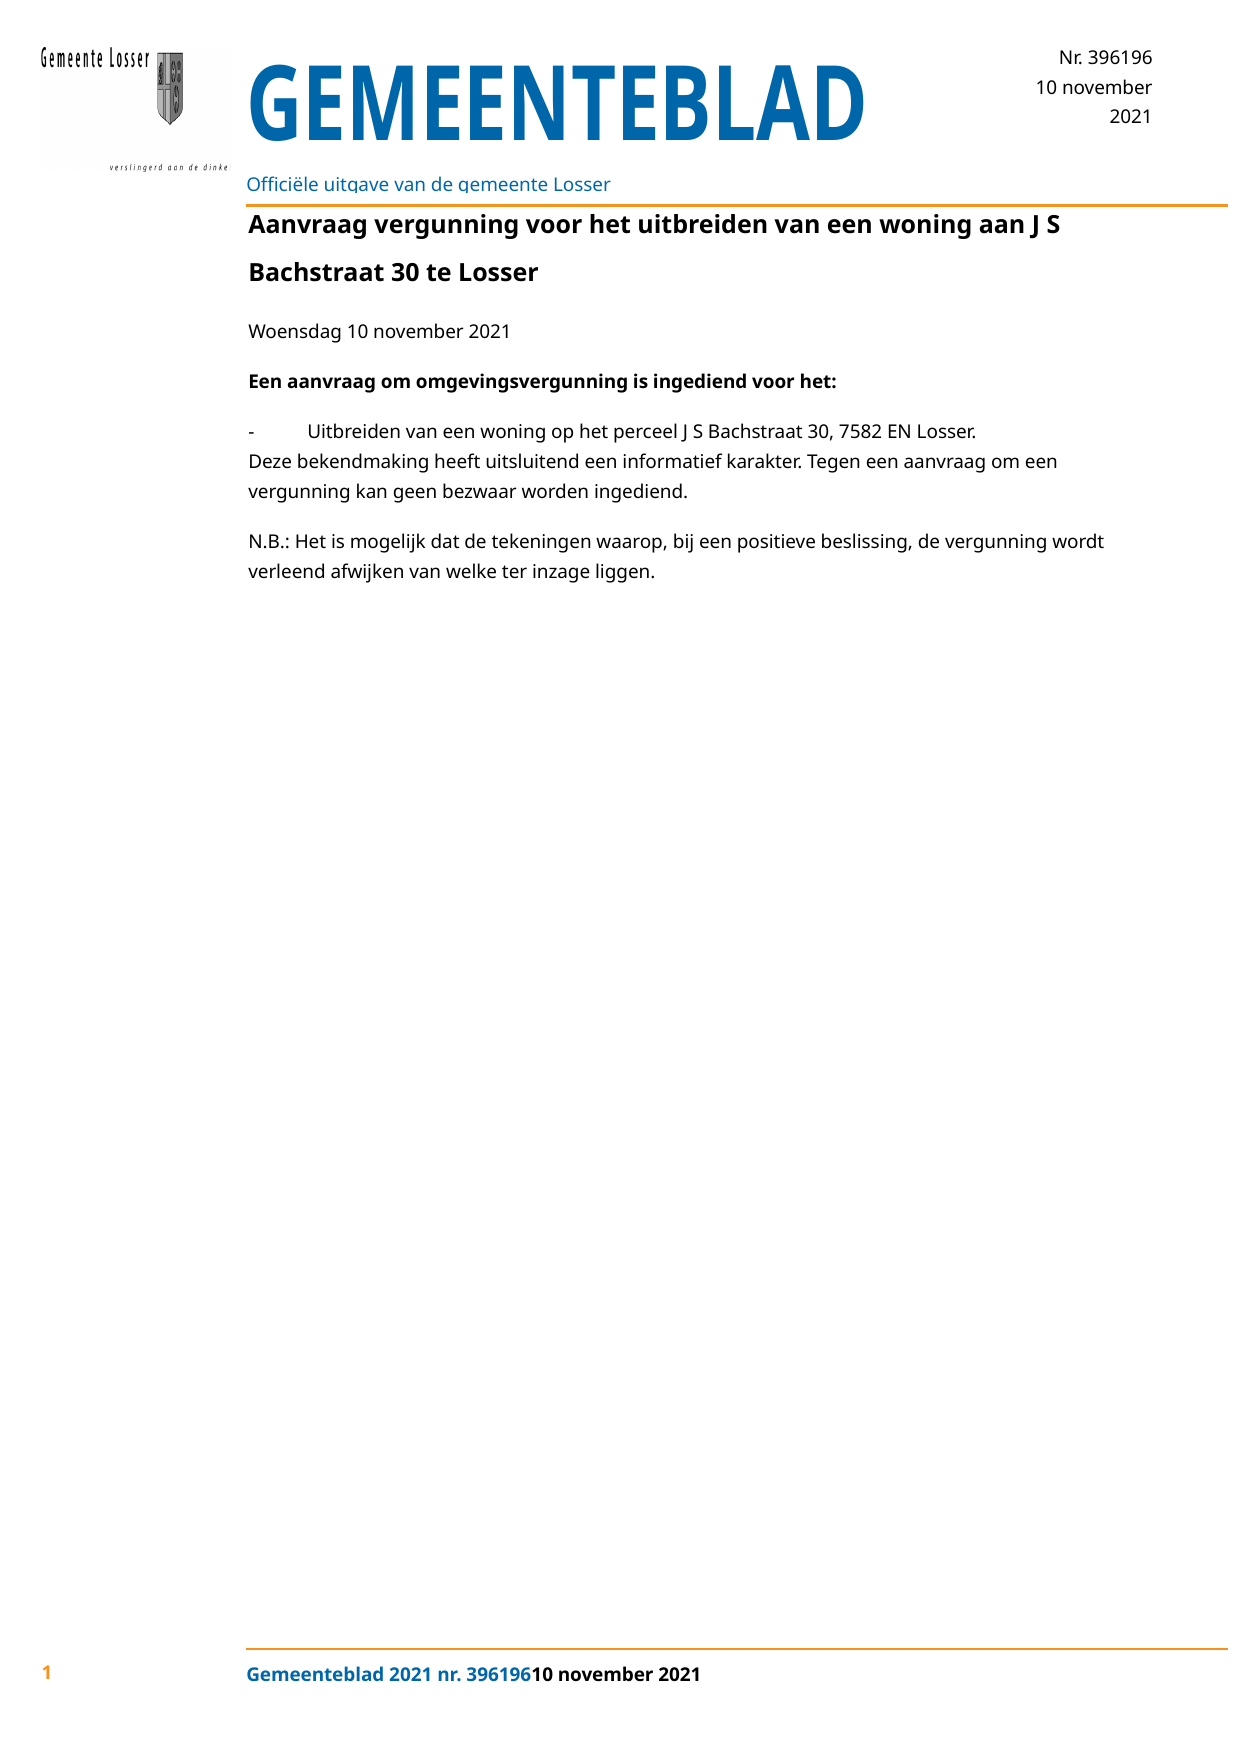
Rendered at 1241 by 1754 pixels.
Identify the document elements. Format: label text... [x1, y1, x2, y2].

picture [41, 47, 231, 172]
list Uitbreiden van een woning op het perceel J S Bachstraat 30, 7582 EN Losser. [248, 419, 1152, 444]
text Deze bekendmaking heeft uitsluitend een informatief karakter. Tegen een aanvraag om een vergunning kan geen bezwaar worden ingediend. [248, 448, 1152, 504]
text Aanvraag vergunning voor het uitbreiden van een woning aan J S Bachstraat 30 te Losser [248, 207, 1152, 288]
text Een aanvraag om omgevingsvergunning is ingediend voor het: [248, 368, 1152, 394]
text Woensdag 10 november 2021 [248, 318, 1152, 344]
text N.B.: Het is mogelijk dat de tekeningen waarop, bij een positieve beslissing, de vergunning wordt verleend afwijken van welke ter inzage liggen. [248, 528, 1152, 584]
